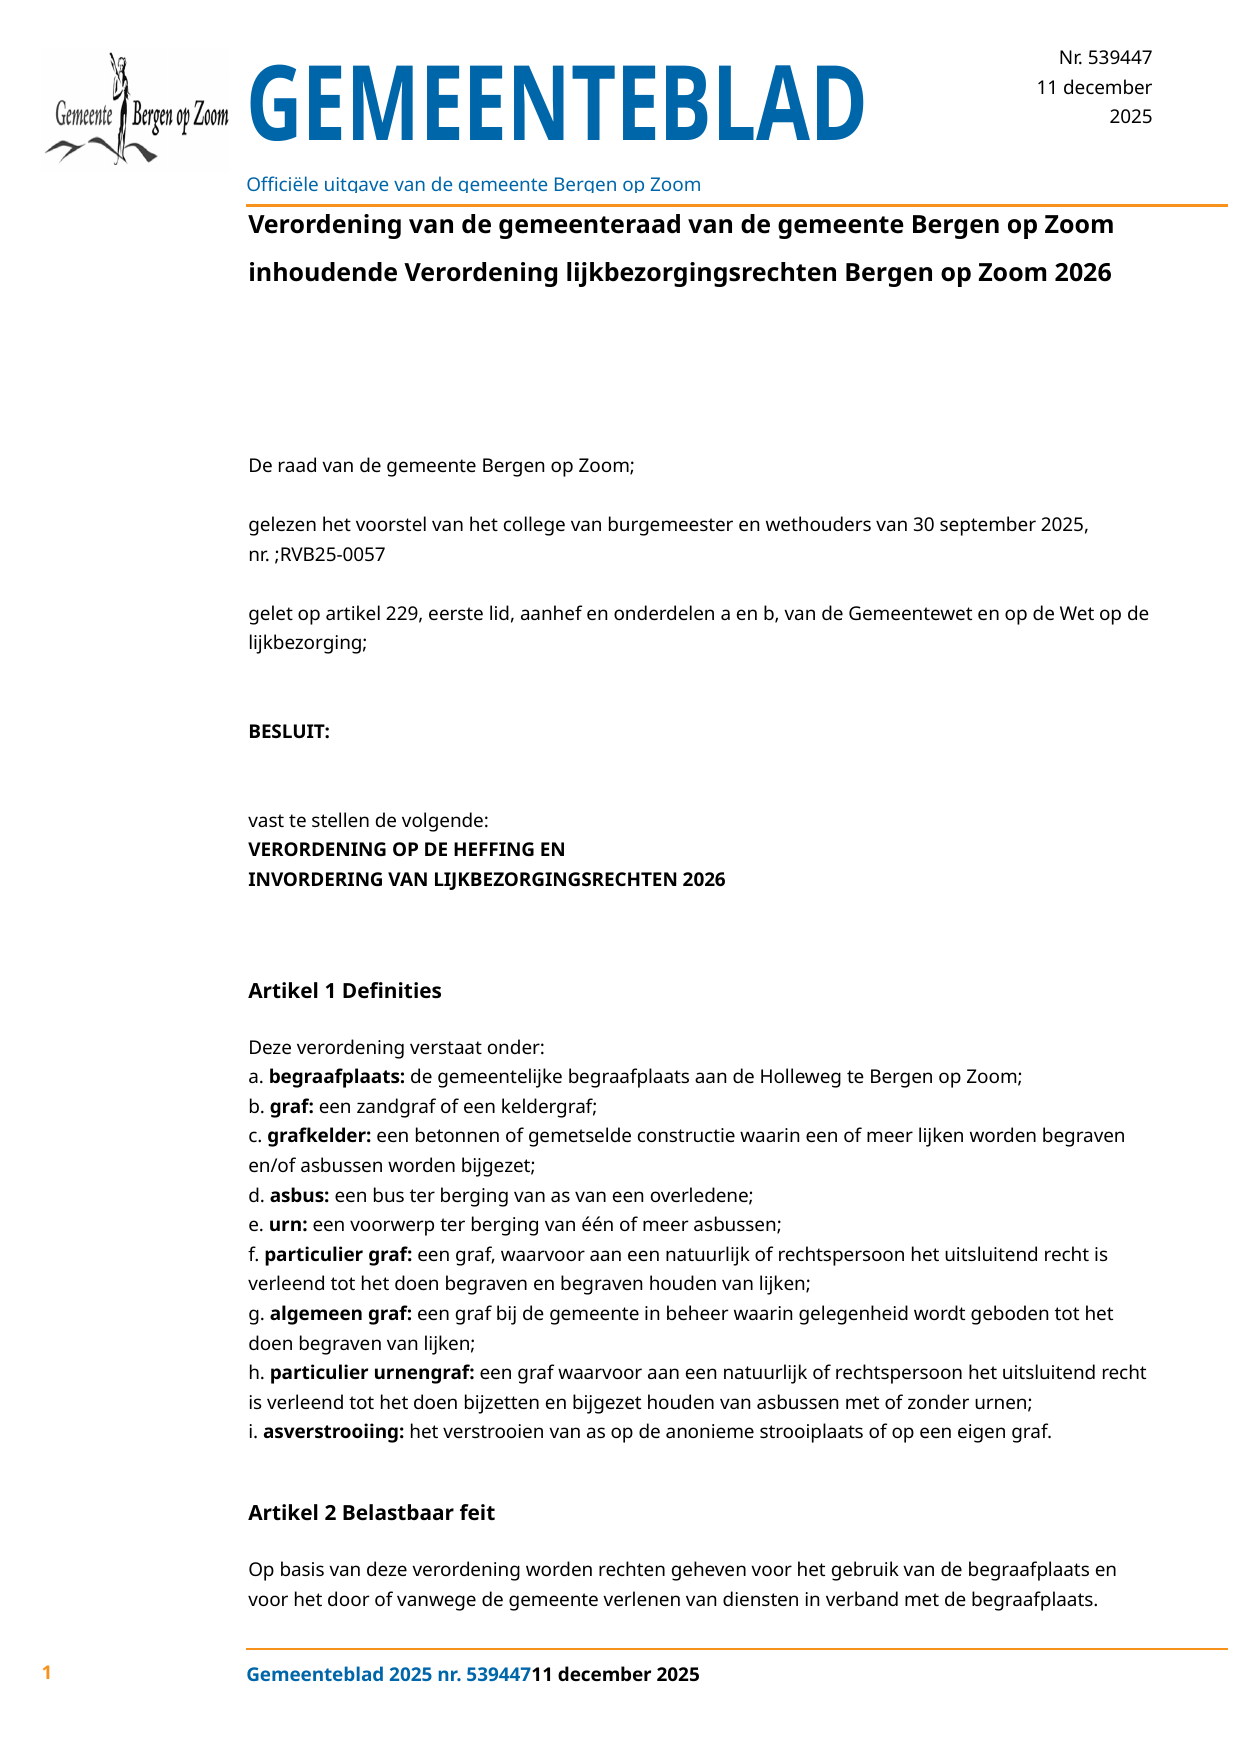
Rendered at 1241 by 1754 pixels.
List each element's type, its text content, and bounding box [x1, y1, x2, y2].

text gelet op artikel 229, eerste lid, aanhef en onderdelen a en b, van de Gemeentewet en op de Wet op de lijkbezorging; [248, 600, 1152, 655]
text e. urn: een voorwerp ter berging van één of meer asbussen; [248, 1211, 1152, 1237]
text BESLUIT: [248, 718, 1152, 744]
text a. begraafplaats: de gemeentelijke begraafplaats aan de Holleweg te Bergen op Zoom; [248, 1063, 1152, 1089]
text Deze verordening verstaat onder: [248, 1034, 1152, 1059]
text Verordening van de gemeenteraad van de gemeente Bergen op Zoom inhoudende Verordening lijkbezorgingsrechten Bergen op Zoom 2026 [248, 207, 1152, 288]
text vast te stellen de volgende: [248, 807, 1152, 833]
text i. asverstrooiing: het verstrooien van as op de anonieme strooiplaats of op een eigen graf. [248, 1418, 1152, 1444]
text gelezen het voorstel van het college van burgemeester en wethouders van 30 september 2025, nr. ;RVB25-0057 [248, 511, 1152, 567]
text h. particulier urnengraf: een graf waarvoor aan een natuurlijk of rechtspersoon het uitsluitend recht is verleend tot het doen bijzetten en bijgezet houden van asbussen met of zonder urnen; [248, 1359, 1152, 1414]
text g. algemeen graf: een graf bij de gemeente in beheer waarin gelegenheid wordt geboden tot het doen begraven van lijken; [248, 1300, 1152, 1355]
text c. grafkelder: een betonnen of gemetselde constructie waarin een of meer lijken worden begraven en/of asbussen worden bijgezet; [248, 1123, 1152, 1178]
text VERORDENING OP DE HEFFING EN [248, 837, 1152, 862]
text f. particulier graf: een graf, waarvoor aan een natuurlijk of rechtspersoon het uitsluitend recht is verleend tot het doen begraven en begraven houden van lijken; [248, 1241, 1152, 1296]
text Artikel 2 Belastbaar feit [248, 1498, 1152, 1527]
text De raad van de gemeente Bergen op Zoom; [248, 452, 1152, 478]
text Artikel 1 Definities [248, 976, 1152, 1004]
text d. asbus: een bus ter berging van as van een overledene; [248, 1182, 1152, 1207]
text Op basis van deze verordening worden rechten geheven voor het gebruik van de begraafplaats en voor het door of vanwege de gemeente verlenen van diensten in verband met de begraafplaats. [248, 1556, 1152, 1612]
text b. graf: een zandgraf of een keldergraf; [248, 1093, 1152, 1119]
text INVORDERING VAN LIJKBEZORGINGSRECHTEN 2026 [248, 866, 1152, 892]
picture [41, 47, 231, 172]
